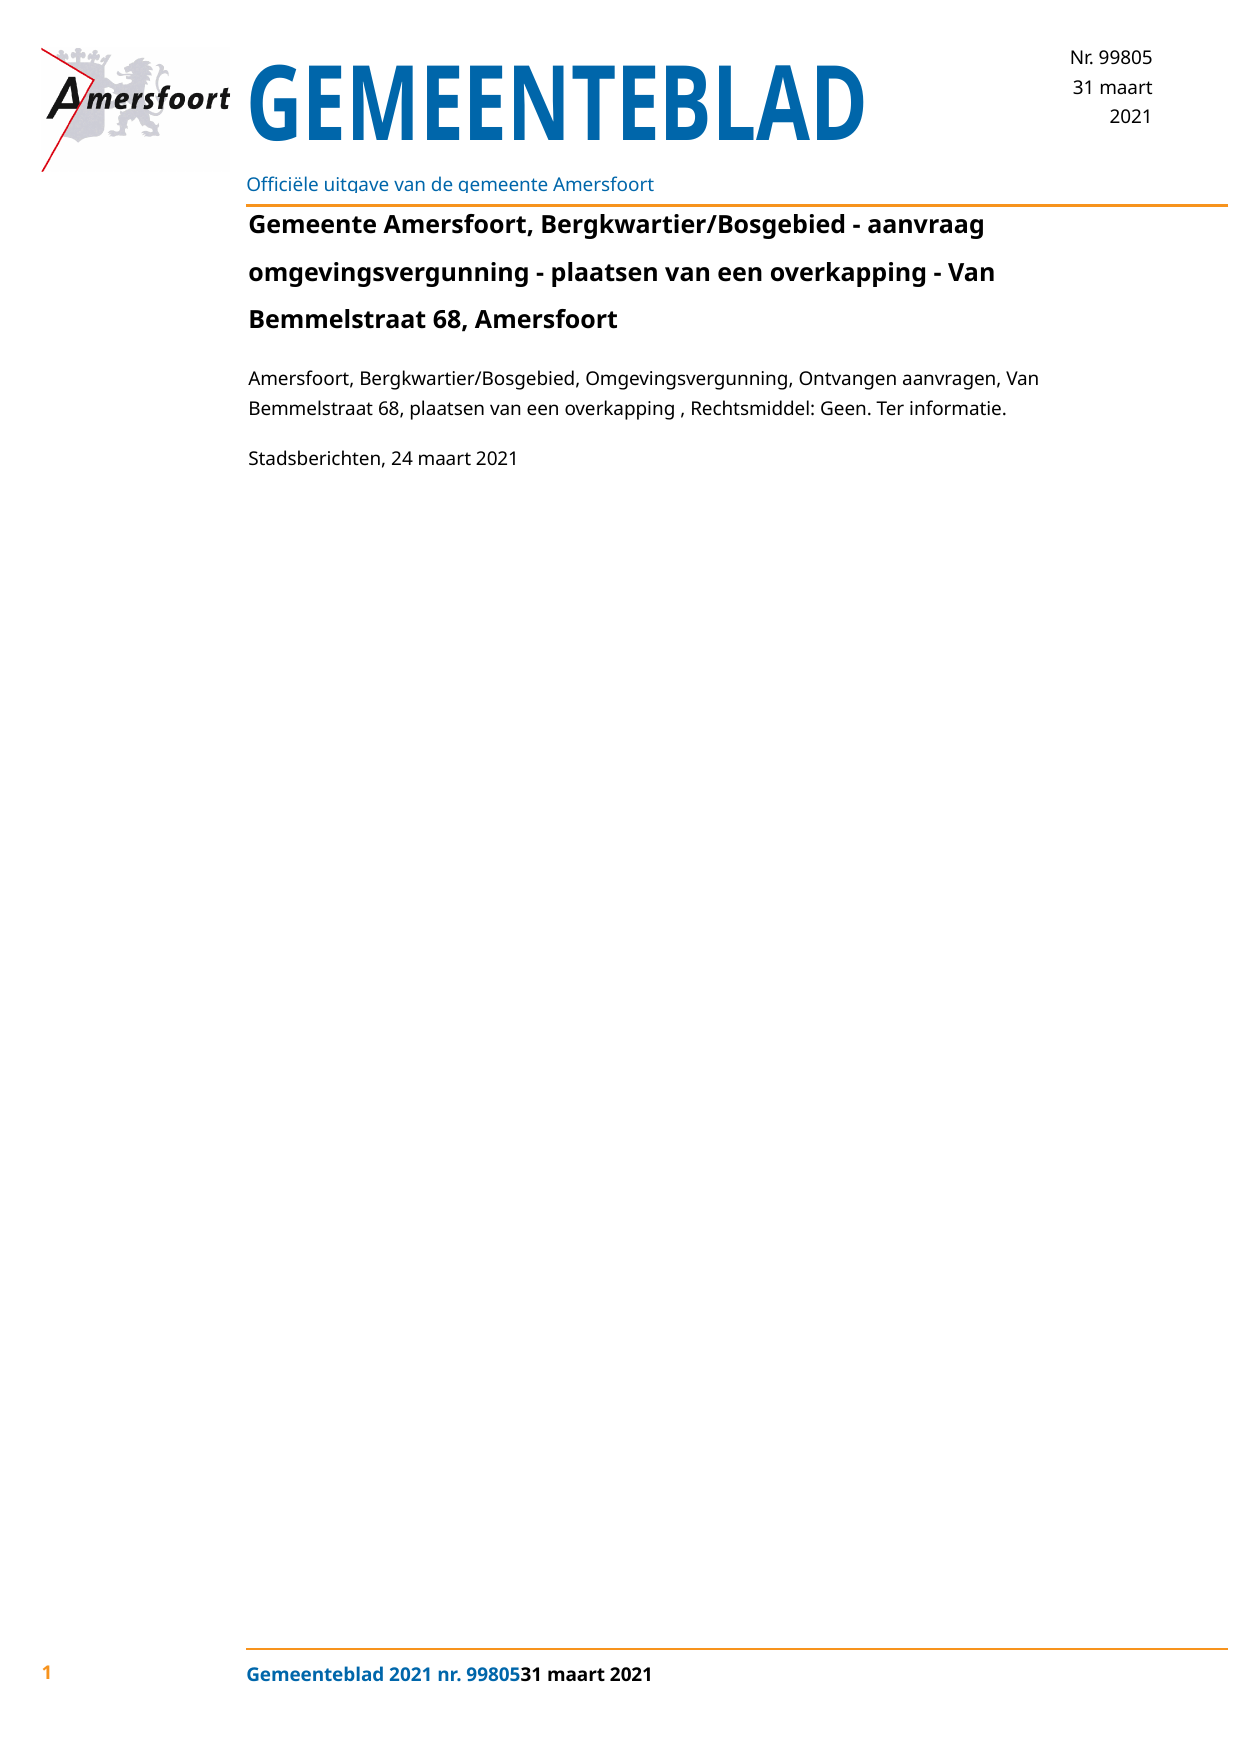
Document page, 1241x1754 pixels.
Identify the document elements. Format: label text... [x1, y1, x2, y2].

text Amersfoort, Bergkwartier/Bosgebied, Omgevingsvergunning, Ontvangen aanvragen, Van Bemmelstraat 68, plaatsen van een overkapping , Rechtsmiddel: Geen. Ter informatie. [248, 366, 1152, 421]
text Stadsberichten, 24 maart 2021 [248, 446, 1152, 471]
text Gemeente Amersfoort, Bergkwartier/Bosgebied - aanvraag omgevingsvergunning - plaatsen van een overkapping - Van Bemmelstraat 68, Amersfoort [248, 207, 1152, 336]
picture [41, 47, 231, 172]
